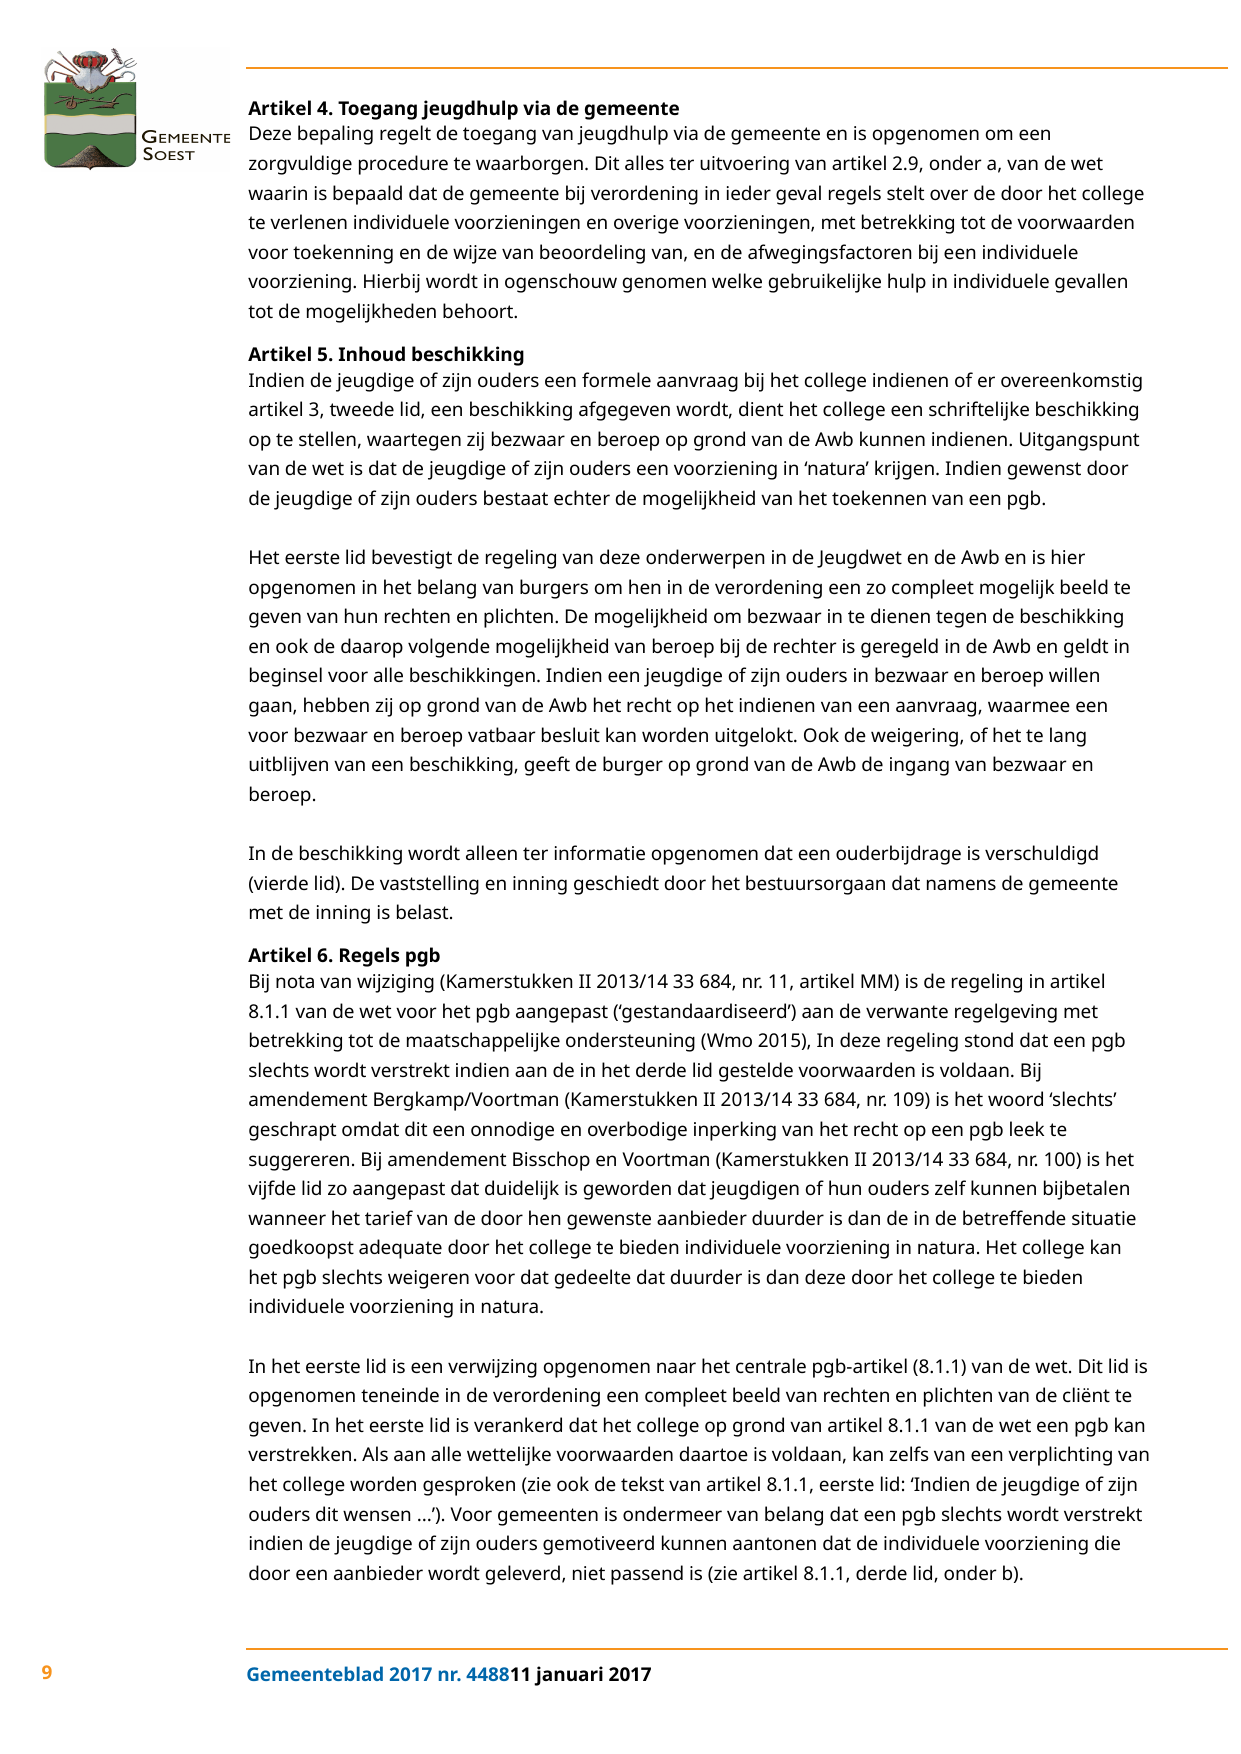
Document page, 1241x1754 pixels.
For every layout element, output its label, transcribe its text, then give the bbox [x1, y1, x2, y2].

text Artikel 6. Regels pgb [248, 942, 1152, 968]
text Het eerste lid bevestigt de regeling van deze onderwerpen in de Jeugdwet en de Awb en is hier opgenomen in het belang van burgers om hen in de verordening een zo compleet mogelijk beeld te geven van hun rechten en plichten. De mogelijkheid om bezwaar in te dienen tegen de beschikking en ook de daarop volgende mogelijkheid van beroep bij de rechter is geregeld in de Awb en geldt in beginsel voor alle beschikkingen. Indien een jeugdige of zijn ouders in bezwaar en beroep willen gaan, hebben zij op grond van de Awb het recht op het indienen van een aanvraag, waarmee een voor bezwaar en beroep vatbaar besluit kan worden uitgelokt. Ook de weigering, of het te lang uitblijven van een beschikking, geeft de burger op grond van de Awb de ingang van bezwaar en beroep. [248, 544, 1152, 807]
text Artikel 5. Inhoud beschikking [248, 341, 1152, 367]
picture [41, 47, 231, 172]
text In het eerste lid is een verwijzing opgenomen naar het centrale pgb-artikel (8.1.1) van de wet. Dit lid is opgenomen teneinde in de verordening een compleet beeld van rechten en plichten van de cliёnt te geven. In het eerste lid is verankerd dat het college op grond van artikel 8.1.1 van de wet een pgb kan verstrekken. Als aan alle wettelijke voorwaarden daartoe is voldaan, kan zelfs van een verplichting van het college worden gesproken (zie ook de tekst van artikel 8.1.1, eerste lid: ‘Indien de jeugdige of zijn ouders dit wensen ...’). Voor gemeenten is ondermeer van belang dat een pgb slechts wordt verstrekt indien de jeugdige of zijn ouders gemotiveerd kunnen aantonen dat de individuele voorziening die door een aanbieder wordt geleverd, niet passend is (zie artikel 8.1.1, derde lid, onder b). [248, 1353, 1152, 1586]
text In de beschikking wordt alleen ter informatie opgenomen dat een ouderbijdrage is verschuldigd (vierde lid). De vaststelling en inning geschiedt door het bestuursorgaan dat namens de gemeente met de inning is belast. [248, 840, 1152, 925]
text Artikel 4. Toegang jeugdhulp via de gemeente [248, 95, 1152, 121]
text Bij nota van wijziging (Kamerstukken II 2013/14 33 684, nr. 11, artikel MM) is de regeling in artikel 8.1.1 van de wet voor het pgb aangepast (‘gestandaardiseerd’) aan de verwante regelgeving met betrekking tot de maatschappelijke ondersteuning (Wmo 2015), In deze regeling stond dat een pgb slechts wordt verstrekt indien aan de in het derde lid gestelde voorwaarden is voldaan. Bij amendement Bergkamp/Voortman (Kamerstukken II 2013/14 33 684, nr. 109) is het woord ‘slechts’ geschrapt omdat dit een onnodige en overbodige inperking van het recht op een pgb leek te suggereren. Bij amendement Bisschop en Voortman (Kamerstukken II 2013/14 33 684, nr. 100) is het vijfde lid zo aangepast dat duidelijk is geworden dat jeugdigen of hun ouders zelf kunnen bijbetalen wanneer het tarief van de door hen gewenste aanbieder duurder is dan de in de betreffende situatie goedkoopst adequate door het college te bieden individuele voorziening in natura. Het college kan het pgb slechts weigeren voor dat gedeelte dat duurder is dan deze door het college te bieden individuele voorziening in natura. [248, 968, 1152, 1319]
text Deze bepaling regelt de toegang van jeugdhulp via de gemeente en is opgenomen om een zorgvuldige procedure te waarborgen. Dit alles ter uitvoering van artikel 2.9, onder a, van de wet waarin is bepaald dat de gemeente bij verordening in ieder geval regels stelt over de door het college te verlenen individuele voorzieningen en overige voorzieningen, met betrekking tot de voorwaarden voor toekenning en de wijze van beoordeling van, en de afwegingsfactoren bij een individuele voorziening. Hierbij wordt in ogenschouw genomen welke gebruikelijke hulp in individuele gevallen tot de mogelijkheden behoort. [248, 121, 1152, 324]
text Indien de jeugdige of zijn ouders een formele aanvraag bij het college indienen of er overeenkomstig artikel 3, tweede lid, een beschikking afgegeven wordt, dient het college een schriftelijke beschikking op te stellen, waartegen zij bezwaar en beroep op grond van de Awb kunnen indienen. Uitgangspunt van de wet is dat de jeugdige of zijn ouders een voorziening in ‘natura’ krijgen. Indien gewenst door de jeugdige of zijn ouders bestaat echter de mogelijkheid van het toekennen van een pgb. [248, 367, 1152, 511]
